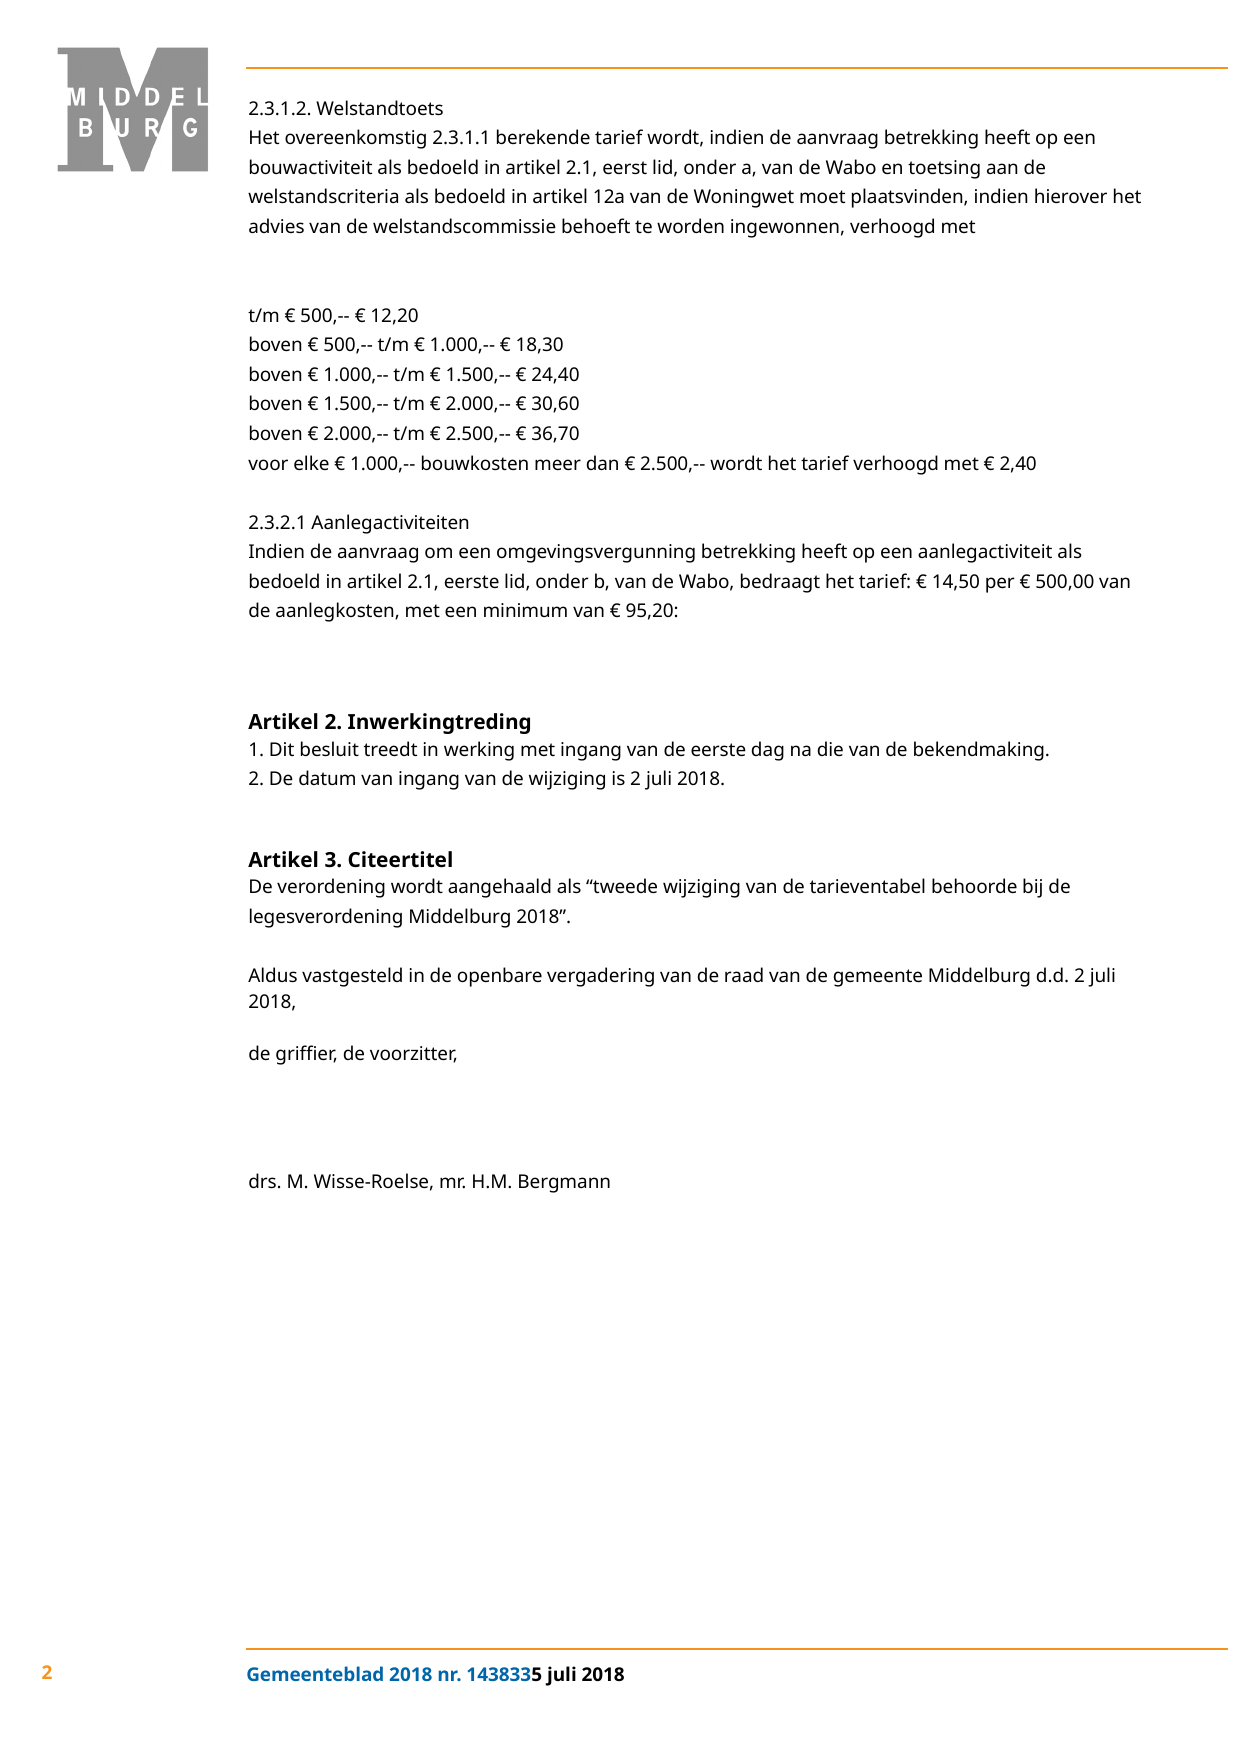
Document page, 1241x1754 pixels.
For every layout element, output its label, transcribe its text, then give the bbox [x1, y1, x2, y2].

text Artikel 2. Inwerkingtreding [248, 707, 1152, 736]
text Indien de aanvraag om een omgevingsvergunning betrekking heeft op een aanlegactiviteit als bedoeld in artikel 2.1, eerste lid, onder b, van de Wabo, bedraagt het tarief: € 14,50 per € 500,00 van de aanlegkosten, met een minimum van € 95,20: [248, 538, 1152, 623]
text 2. De datum van ingang van de wijziging is 2 juli 2018. [248, 765, 1152, 791]
text t/m € 500,-- € 12,20 [248, 302, 1152, 328]
text boven € 2.000,-- t/m € 2.500,-- € 36,70 [248, 420, 1152, 446]
text de griffier, de voorzitter, [248, 1040, 1152, 1065]
text Artikel 3. Citeertitel [248, 845, 1152, 874]
text boven € 1.000,-- t/m € 1.500,-- € 24,40 [248, 361, 1152, 387]
text 1. Dit besluit treedt in werking met ingang van de eerste dag na die van de bekendmaking. [248, 736, 1152, 761]
text boven € 1.500,-- t/m € 2.000,-- € 30,60 [248, 391, 1152, 416]
text Aldus vastgesteld in de openbare vergadering van de raad van de gemeente Middelburg d.d. 2 juli 2018, [248, 962, 1152, 1014]
text boven € 500,-- t/m € 1.000,-- € 18,30 [248, 331, 1152, 357]
text De verordening wordt aangehaald als “tweede wijziging van de tarieventabel behoorde bij de legesverordening Middelburg 2018”. [248, 874, 1152, 929]
text drs. M. Wisse-Roelse, mr. H.M. Bergmann [248, 1168, 1152, 1194]
text voor elke € 1.000,-- bouwkosten meer dan € 2.500,-- wordt het tarief verhoogd met € 2,40 [248, 450, 1152, 476]
text 2.3.1.2. Welstandtoets [248, 95, 1152, 121]
text Het overeenkomstig 2.3.1.1 berekende tarief wordt, indien de aanvraag betrekking heeft op een bouwactiviteit als bedoeld in artikel 2.1, eerst lid, onder a, van de Wabo en toetsing aan de welstandscriteria als bedoeld in artikel 12a van de Woningwet moet plaatsvinden, indien hierover het advies van de welstandscommissie behoeft te worden ingewonnen, verhoogd met [248, 124, 1152, 239]
text 2.3.2.1 Aanlegactiviteiten [248, 509, 1152, 535]
picture [41, 47, 231, 172]
